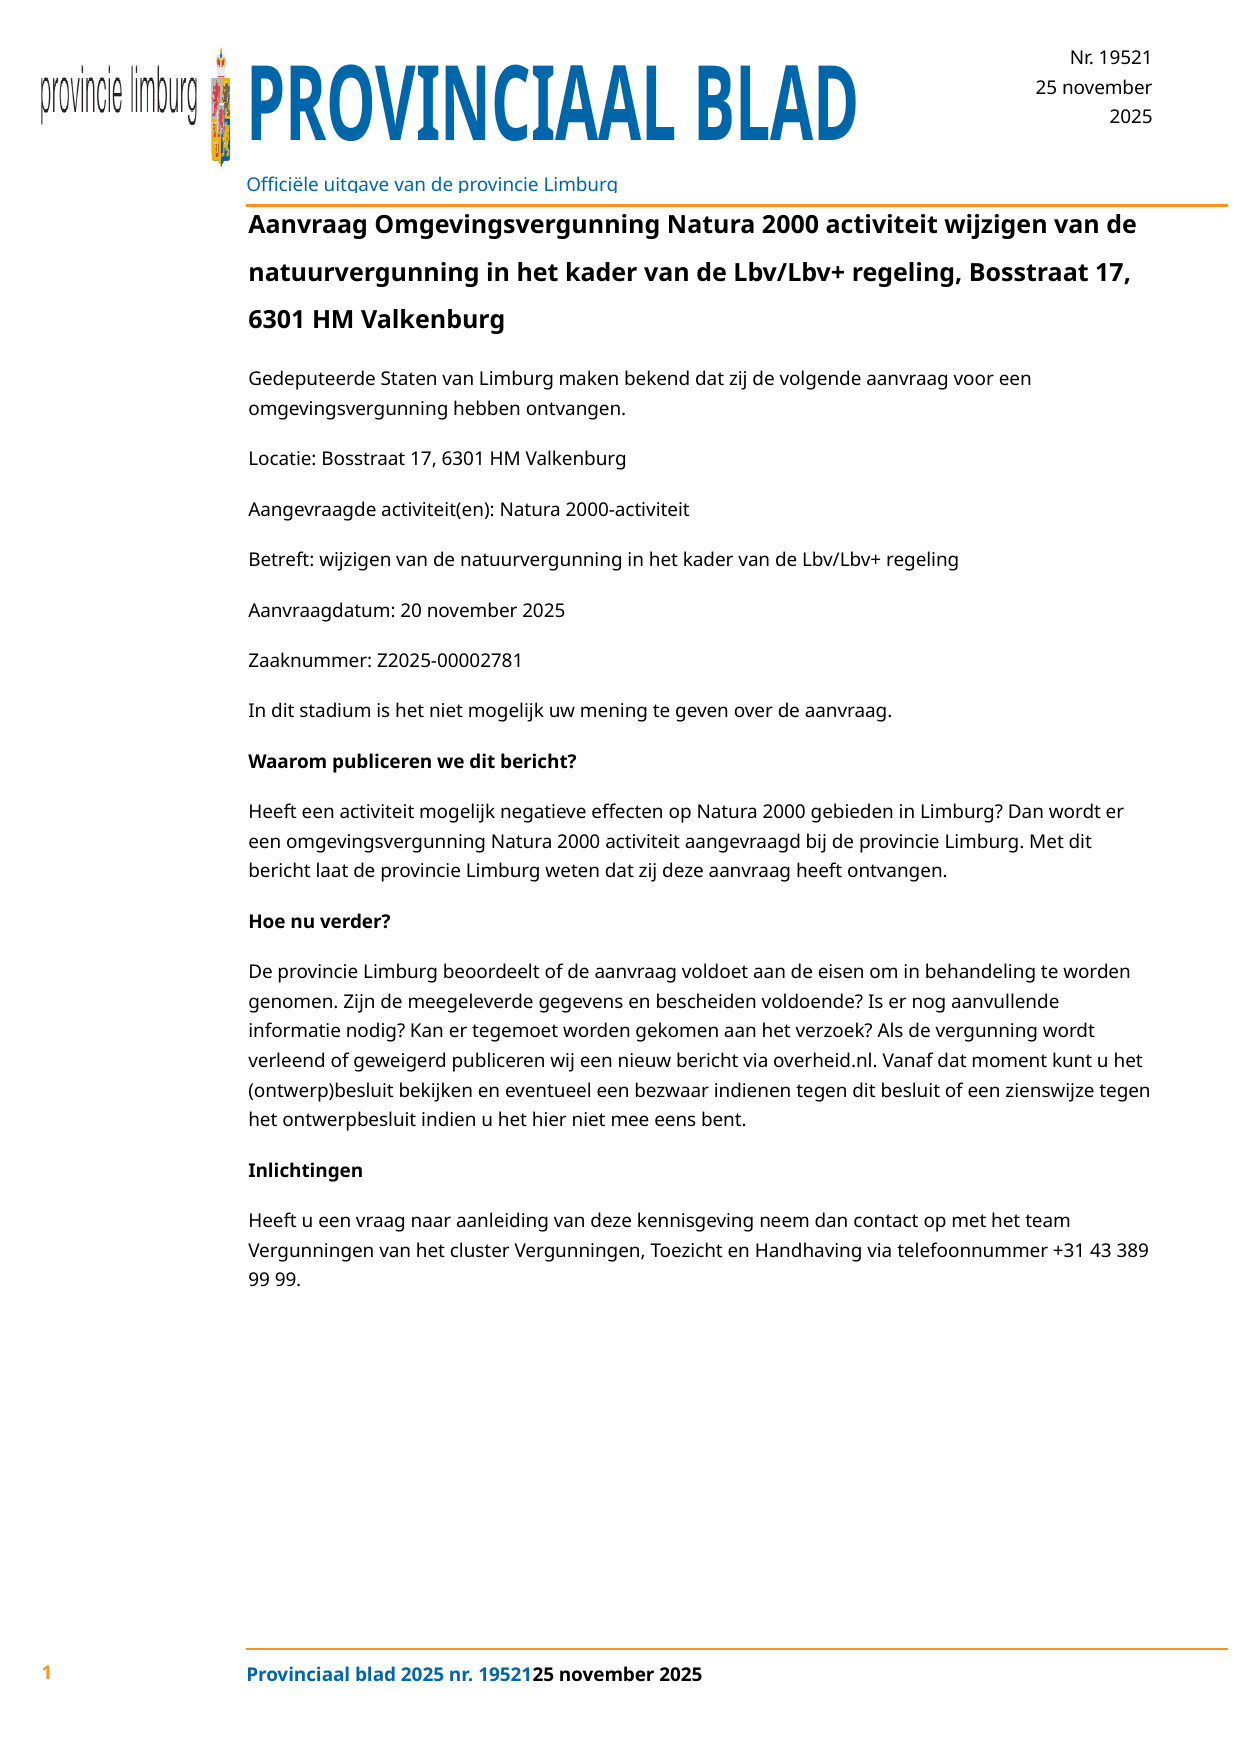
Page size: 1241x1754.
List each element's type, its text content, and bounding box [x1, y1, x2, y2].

text Heeft een activiteit mogelijk negatieve effecten op Natura 2000 gebieden in Limburg? Dan wordt er een omgevingsvergunning Natura 2000 activiteit aangevraagd bij de provincie Limburg. Met dit bericht laat de provincie Limburg weten dat zij deze aanvraag heeft ontvangen. [248, 798, 1152, 883]
text Aanvraag Omgevingsvergunning Natura 2000 activiteit wijzigen van de natuurvergunning in het kader van de Lbv/Lbv+ regeling, Bosstraat 17, 6301 HM Valkenburg [248, 207, 1152, 336]
text Hoe nu verder? [248, 908, 1152, 934]
text Inlichtingen [248, 1157, 1152, 1182]
picture [41, 47, 231, 172]
text Betreft: wijzigen van de natuurvergunning in het kader van de Lbv/Lbv+ regeling [248, 546, 1152, 572]
text Zaaknummer: Z2025-00002781 [248, 647, 1152, 673]
text Locatie: Bosstraat 17, 6301 HM Valkenburg [248, 446, 1152, 471]
text Aanvraagdatum: 20 november 2025 [248, 597, 1152, 622]
text Heeft u een vraag naar aanleiding van deze kennisgeving neem dan contact op met het team Vergunningen van het cluster Vergunningen, Toezicht en Handhaving via telefoonnummer +31 43 389 99 99. [248, 1207, 1152, 1292]
text Aangevraagde activiteit(en): Natura 2000-activiteit [248, 496, 1152, 522]
text In dit stadium is het niet mogelijk uw mening te geven over de aanvraag. [248, 698, 1152, 723]
text Gedeputeerde Staten van Limburg maken bekend dat zij de volgende aanvraag voor een omgevingsvergunning hebben ontvangen. [248, 366, 1152, 421]
text Waarom publiceren we dit bericht? [248, 748, 1152, 774]
text De provincie Limburg beoordeelt of de aanvraag voldoet aan de eisen om in behandeling te worden genomen. Zijn de meegeleverde gegevens en bescheiden voldoende? Is er nog aanvullende informatie nodig? Kan er tegemoet worden gekomen aan het verzoek? Als de vergunning wordt verleend of geweigerd publiceren wij een nieuw bericht via overheid.nl. Vanaf dat moment kunt u het (ontwerp)besluit bekijken en eventueel een bezwaar indienen tegen dit besluit of een zienswijze tegen het ontwerpbesluit indien u het hier niet mee eens bent. [248, 958, 1152, 1132]
